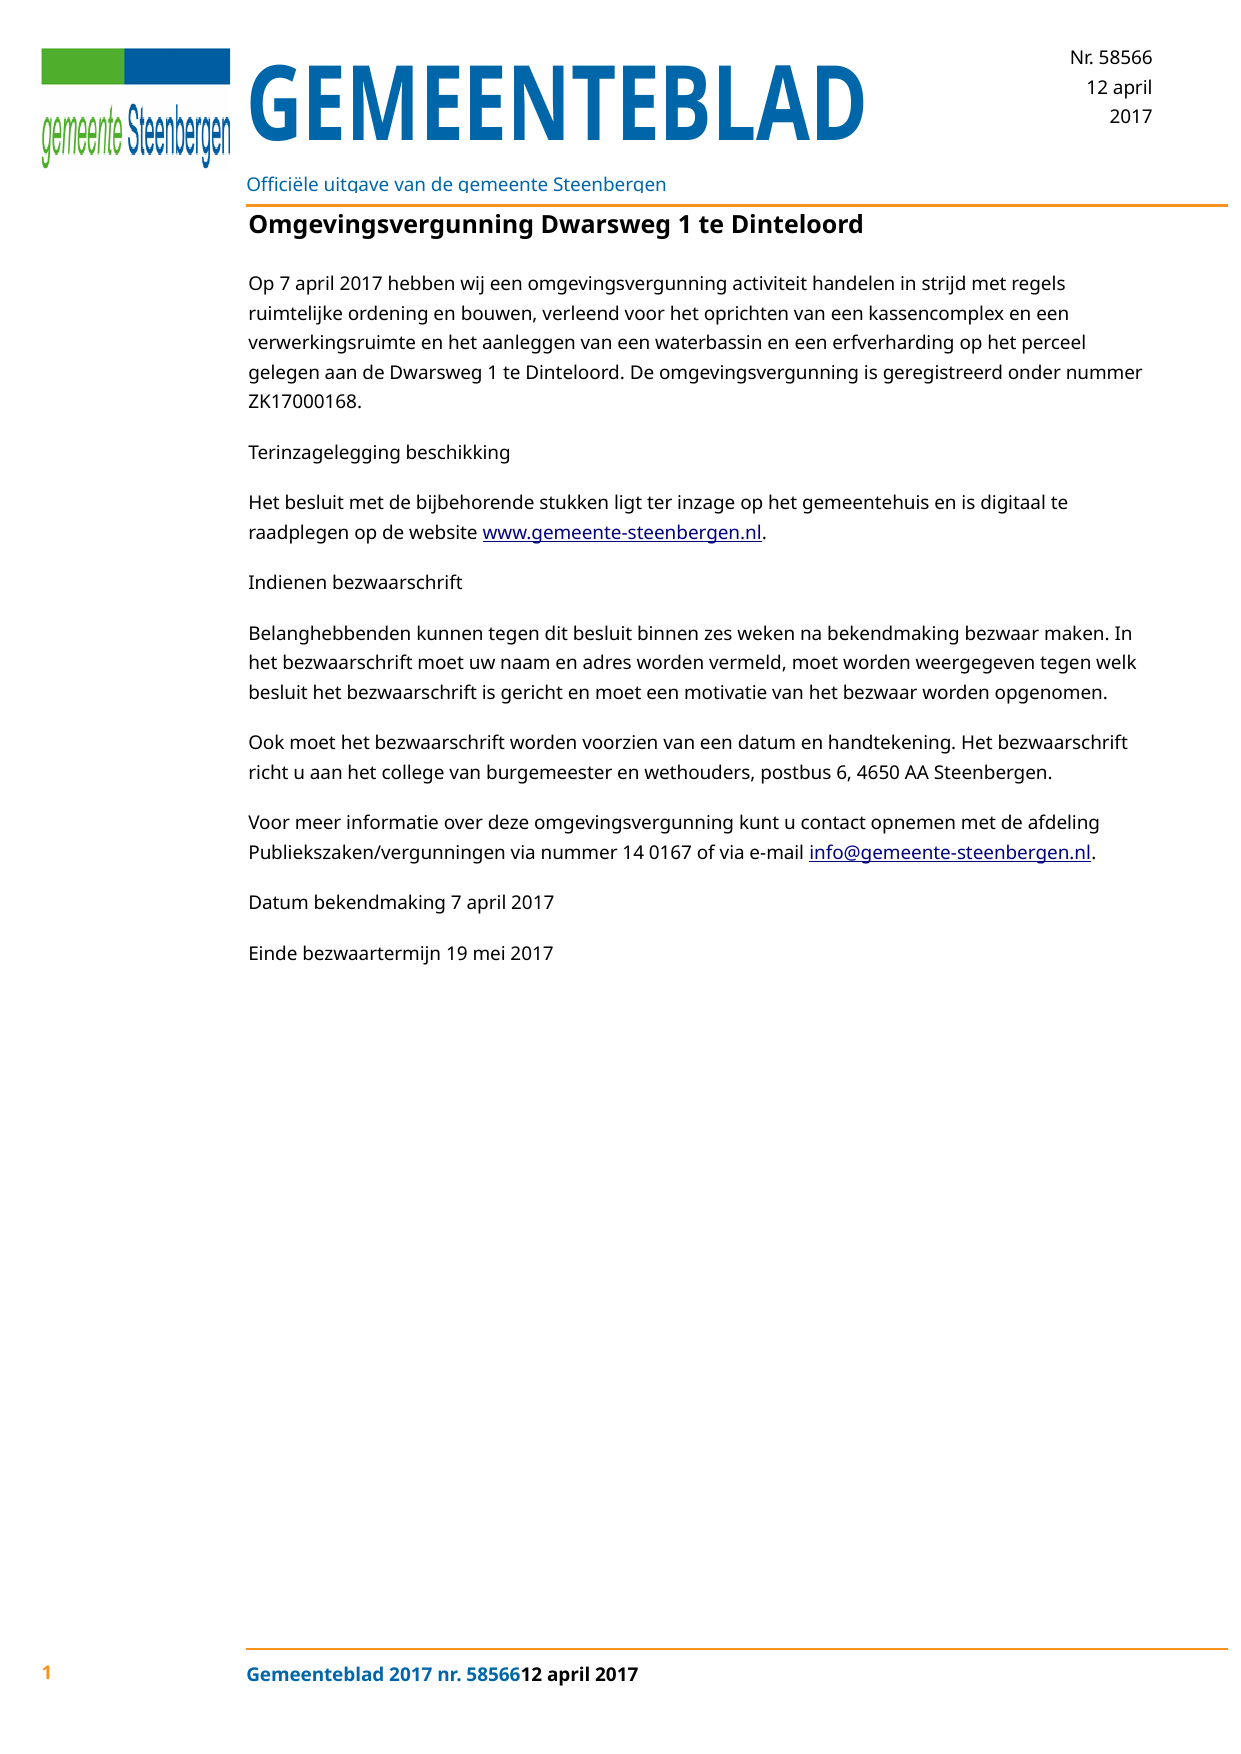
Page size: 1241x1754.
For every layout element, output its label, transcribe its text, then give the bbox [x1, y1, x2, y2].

text Op 7 april 2017 hebben wij een omgevingsvergunning activiteit handelen in strijd met regels ruimtelijke ordening en bouwen, verleend voor het oprichten van een kassencomplex en een verwerkingsruimte en het aanleggen van een waterbassin en een erfverharding op het perceel gelegen aan de Dwarsweg 1 te Dinteloord. De omgevingsvergunning is geregistreerd onder nummer ZK17000168. [248, 270, 1152, 414]
text Het besluit met de bijbehorende stukken ligt ter inzage op het gemeentehuis en is digitaal te raadplegen op de website www.gemeente-steenbergen.nl. [248, 489, 1152, 545]
picture [41, 47, 231, 172]
text Omgevingsvergunning Dwarsweg 1 te Dinteloord [248, 207, 1152, 241]
text Belanghebbenden kunnen tegen dit besluit binnen zes weken na bekendmaking bezwaar maken. In het bezwaarschrift moet uw naam en adres worden vermeld, moet worden weergegeven tegen welk besluit het bezwaarschrift is gericht en moet een motivatie van het bezwaar worden opgenomen. [248, 620, 1152, 705]
text Voor meer informatie over deze omgevingsvergunning kunt u contact opnemen met de afdeling Publiekszaken/vergunningen via nummer 14 0167 of via e-mail info@gemeente-steenbergen.nl. [248, 809, 1152, 865]
text Ook moet het bezwaarschrift worden voorzien van een datum en handtekening. Het bezwaarschrift richt u aan het college van burgemeester en wethouders, postbus 6, 4650 AA Steenbergen. [248, 729, 1152, 785]
text Indienen bezwaarschrift [248, 569, 1152, 595]
text Datum bekendmaking 7 april 2017 [248, 889, 1152, 915]
text Terinzagelegging beschikking [248, 439, 1152, 465]
text Einde bezwaartermijn 19 mei 2017 [248, 940, 1152, 966]
